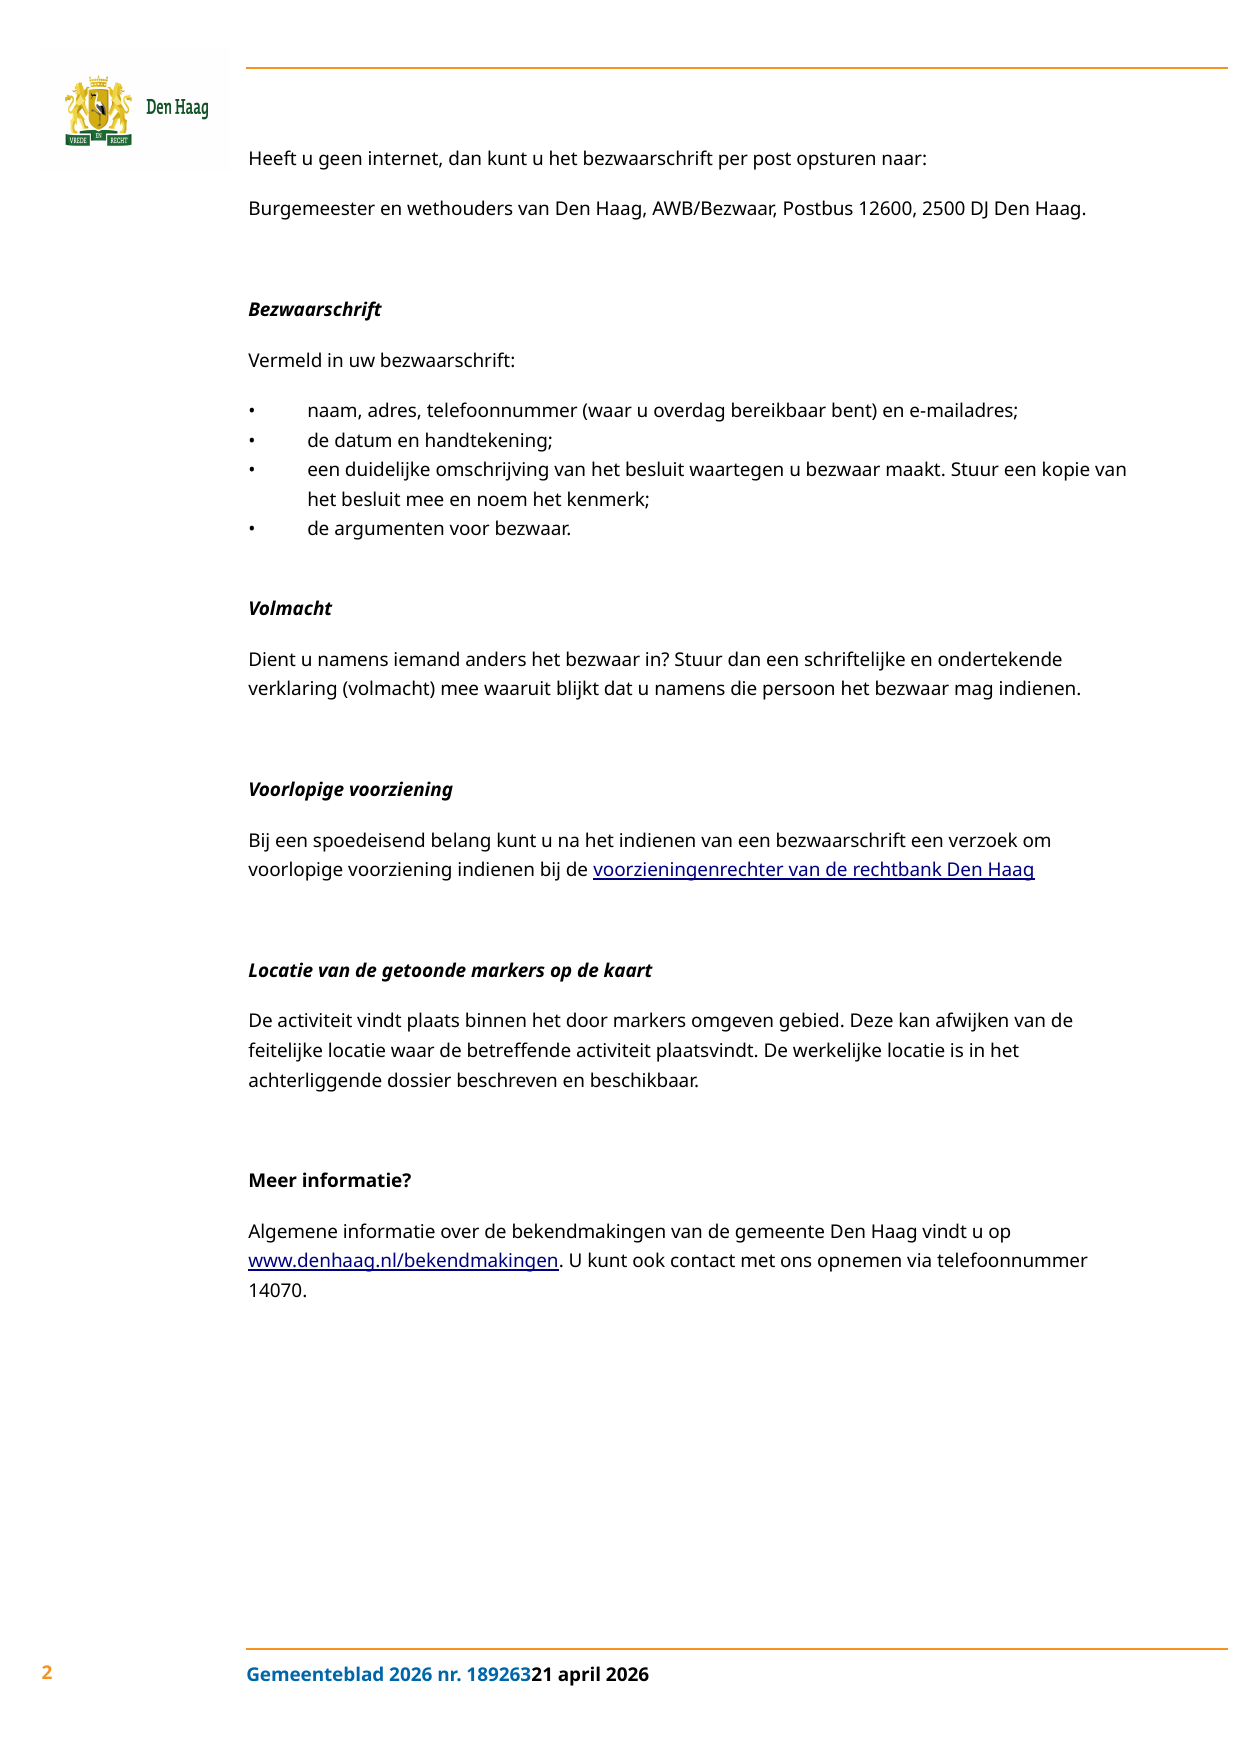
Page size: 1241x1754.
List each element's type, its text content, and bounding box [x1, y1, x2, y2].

text Dient u namens iemand anders het bezwaar in? Stuur dan een schriftelijke en ondertekende verklaring (volmacht) mee waaruit blijkt dat u namens die persoon het bezwaar mag indienen. [248, 646, 1152, 701]
text Volmacht [248, 596, 1152, 621]
text Voorlopige voorziening [248, 776, 1152, 802]
list naam, adres, telefoonnummer (waar u overdag bereikbaar bent) en e-mailadres; [248, 397, 1152, 423]
text De activiteit vindt plaats binnen het door markers omgeven gebied. Deze kan afwijken van de feitelijke locatie waar de betreffende activiteit plaatsvindt. De werkelijke locatie is in het achterliggende dossier beschreven en beschikbaar. [248, 1008, 1152, 1093]
list de datum en handtekening; [248, 427, 1152, 453]
list de argumenten voor bezwaar. [248, 516, 1152, 541]
text Bezwaarschrift [248, 296, 1152, 322]
text Bij een spoedeisend belang kunt u na het indienen van een bezwaarschrift een verzoek om voorlopige voorziening indienen bij de voorzieningenrechter van de rechtbank Den Haag [248, 827, 1152, 882]
text Algemene informatie over de bekendmakingen van de gemeente Den Haag vindt u op www.denhaag.nl/bekendmakingen. U kunt ook contact met ons opnemen via telefoonnummer 14070. [248, 1218, 1152, 1303]
text Locatie van de getoonde markers op de kaart [248, 957, 1152, 983]
list een duidelijke omschrijving van het besluit waartegen u bezwaar maakt. Stuur een kopie van het besluit mee en noem het kenmerk; [248, 456, 1152, 512]
text Heeft u geen internet, dan kunt u het bezwaarschrift per post opsturen naar: [248, 145, 1152, 171]
text Vermeld in uw bezwaarschrift: [248, 347, 1152, 373]
text Burgemeester en wethouders van Den Haag, AWB/Bezwaar, Postbus 12600, 2500 DJ Den Haag. [248, 196, 1152, 221]
picture [41, 47, 231, 172]
text Meer informatie? [248, 1168, 1152, 1193]
